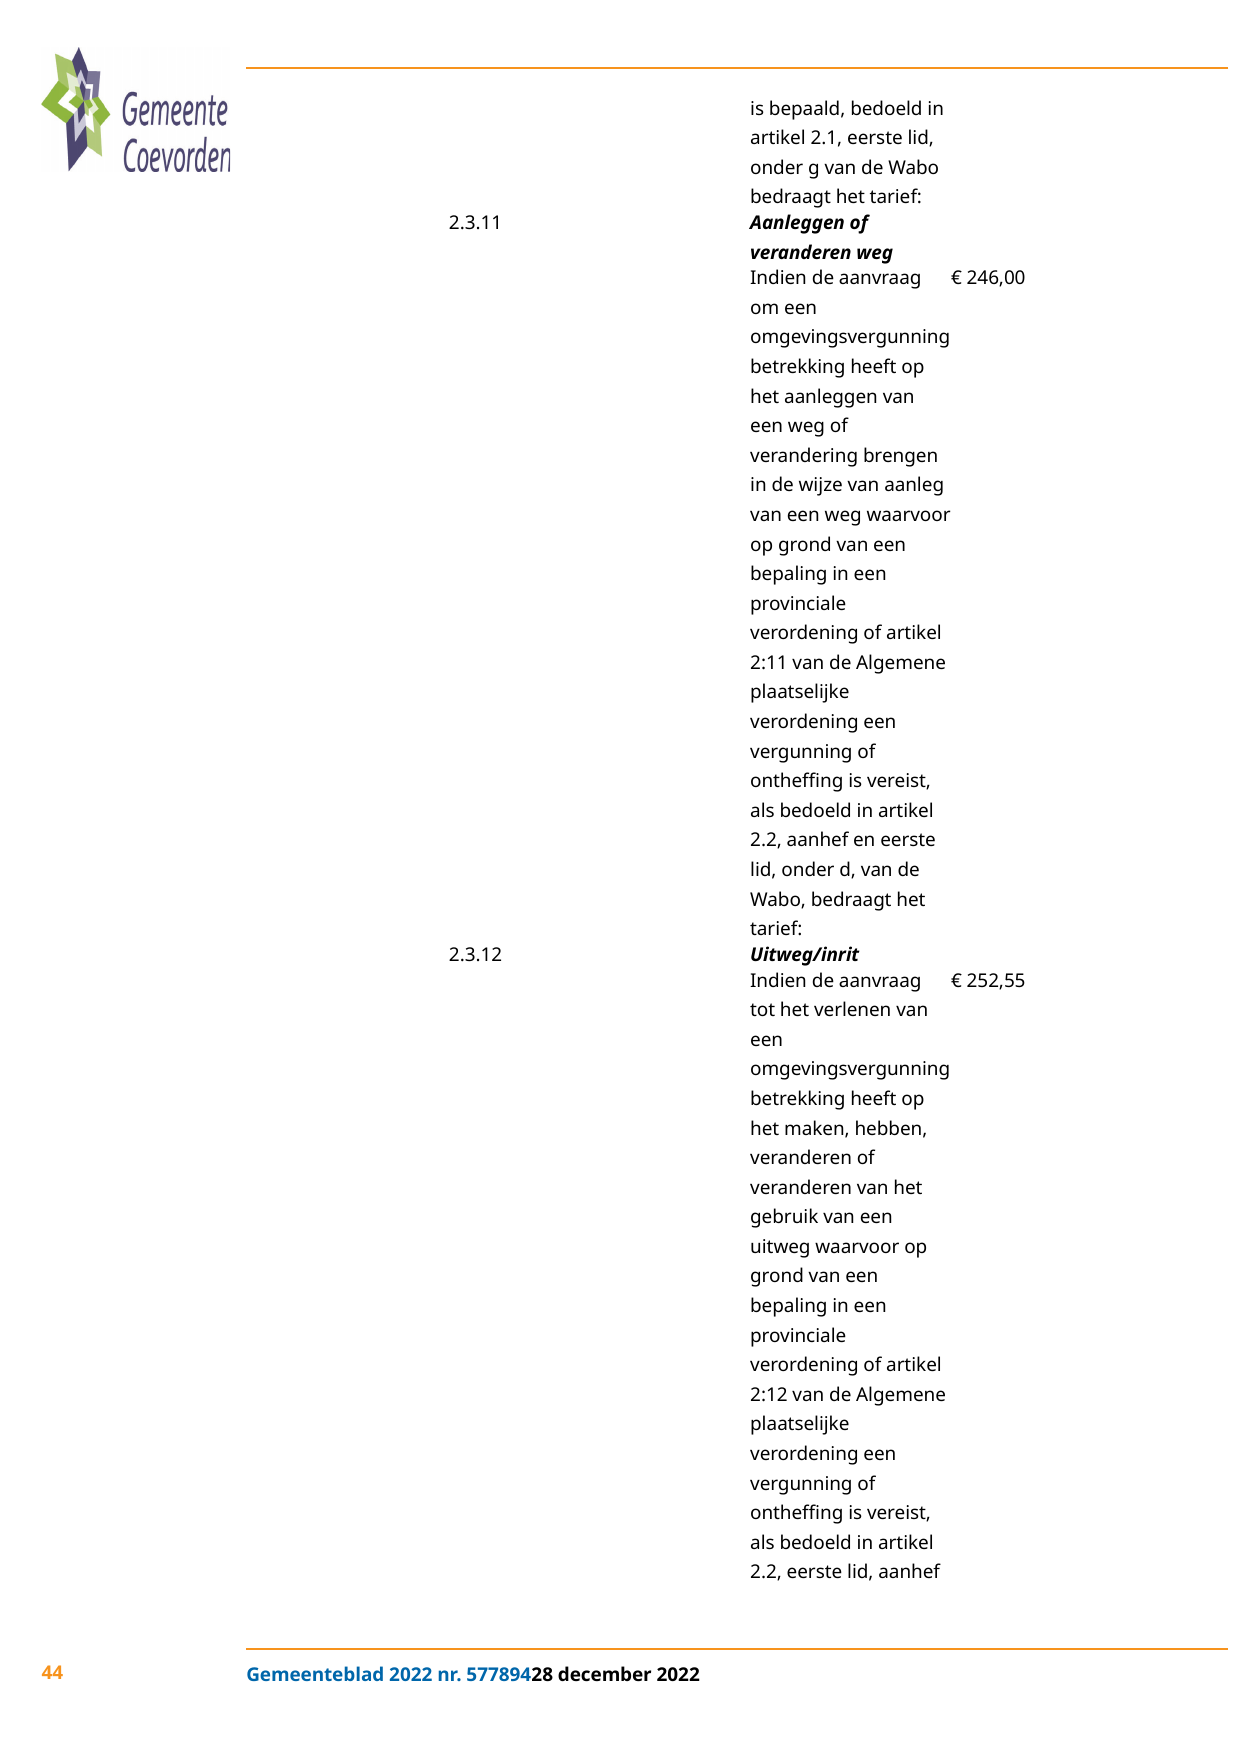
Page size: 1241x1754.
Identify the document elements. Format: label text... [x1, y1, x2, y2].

table_cell [449, 967, 549, 1584]
table_cell Aanleggen of veranderen weg [750, 209, 951, 264]
table_cell [951, 941, 1152, 967]
picture [41, 47, 231, 172]
table_cell [449, 95, 549, 209]
table_cell Indien de aanvraag tot het verlenen van een omgevingsvergunning betrekking heeft op het maken, hebben, veranderen of veranderen van het gebruik van een uitweg waarvoor op grond van een bepaling in een provinciale verordening of artikel 2:12 van de Algemene plaatselijke verordening een vergunning of ontheffing is vereist, als bedoeld in artikel 2.2, eerste lid, aanhef [750, 967, 951, 1584]
table_cell [449, 265, 549, 941]
table_cell € 246,00 [951, 265, 1152, 941]
table_cell [549, 967, 750, 1584]
table_cell [951, 209, 1152, 264]
table_cell Uitweg/inrit [750, 941, 951, 967]
table_cell 2.3.11 [449, 209, 549, 264]
table_cell [549, 941, 750, 967]
table_cell [549, 209, 750, 264]
table_cell [248, 209, 449, 264]
table_cell [549, 265, 750, 941]
table_cell [549, 95, 750, 209]
table_cell [248, 95, 449, 209]
table_cell € 252,55 [951, 967, 1152, 1584]
table_cell [951, 95, 1152, 209]
table_cell [248, 941, 449, 967]
table_cell is bepaald, bedoeld in artikel 2.1, eerste lid, onder g van de Wabo bedraagt het tarief: [750, 95, 951, 209]
table_cell [248, 967, 449, 1584]
table_cell 2.3.12 [449, 941, 549, 967]
table_cell Indien de aanvraag om een omgevingsvergunning betrekking heeft op het aanleggen van een weg of verandering brengen in de wijze van aanleg van een weg waarvoor op grond van een bepaling in een provinciale verordening of artikel 2:11 van de Algemene plaatselijke verordening een vergunning of ontheffing is vereist, als bedoeld in artikel 2.2, aanhef en eerste lid, onder d, van de Wabo, bedraagt het tarief: [750, 265, 951, 941]
table_cell [248, 265, 449, 941]
